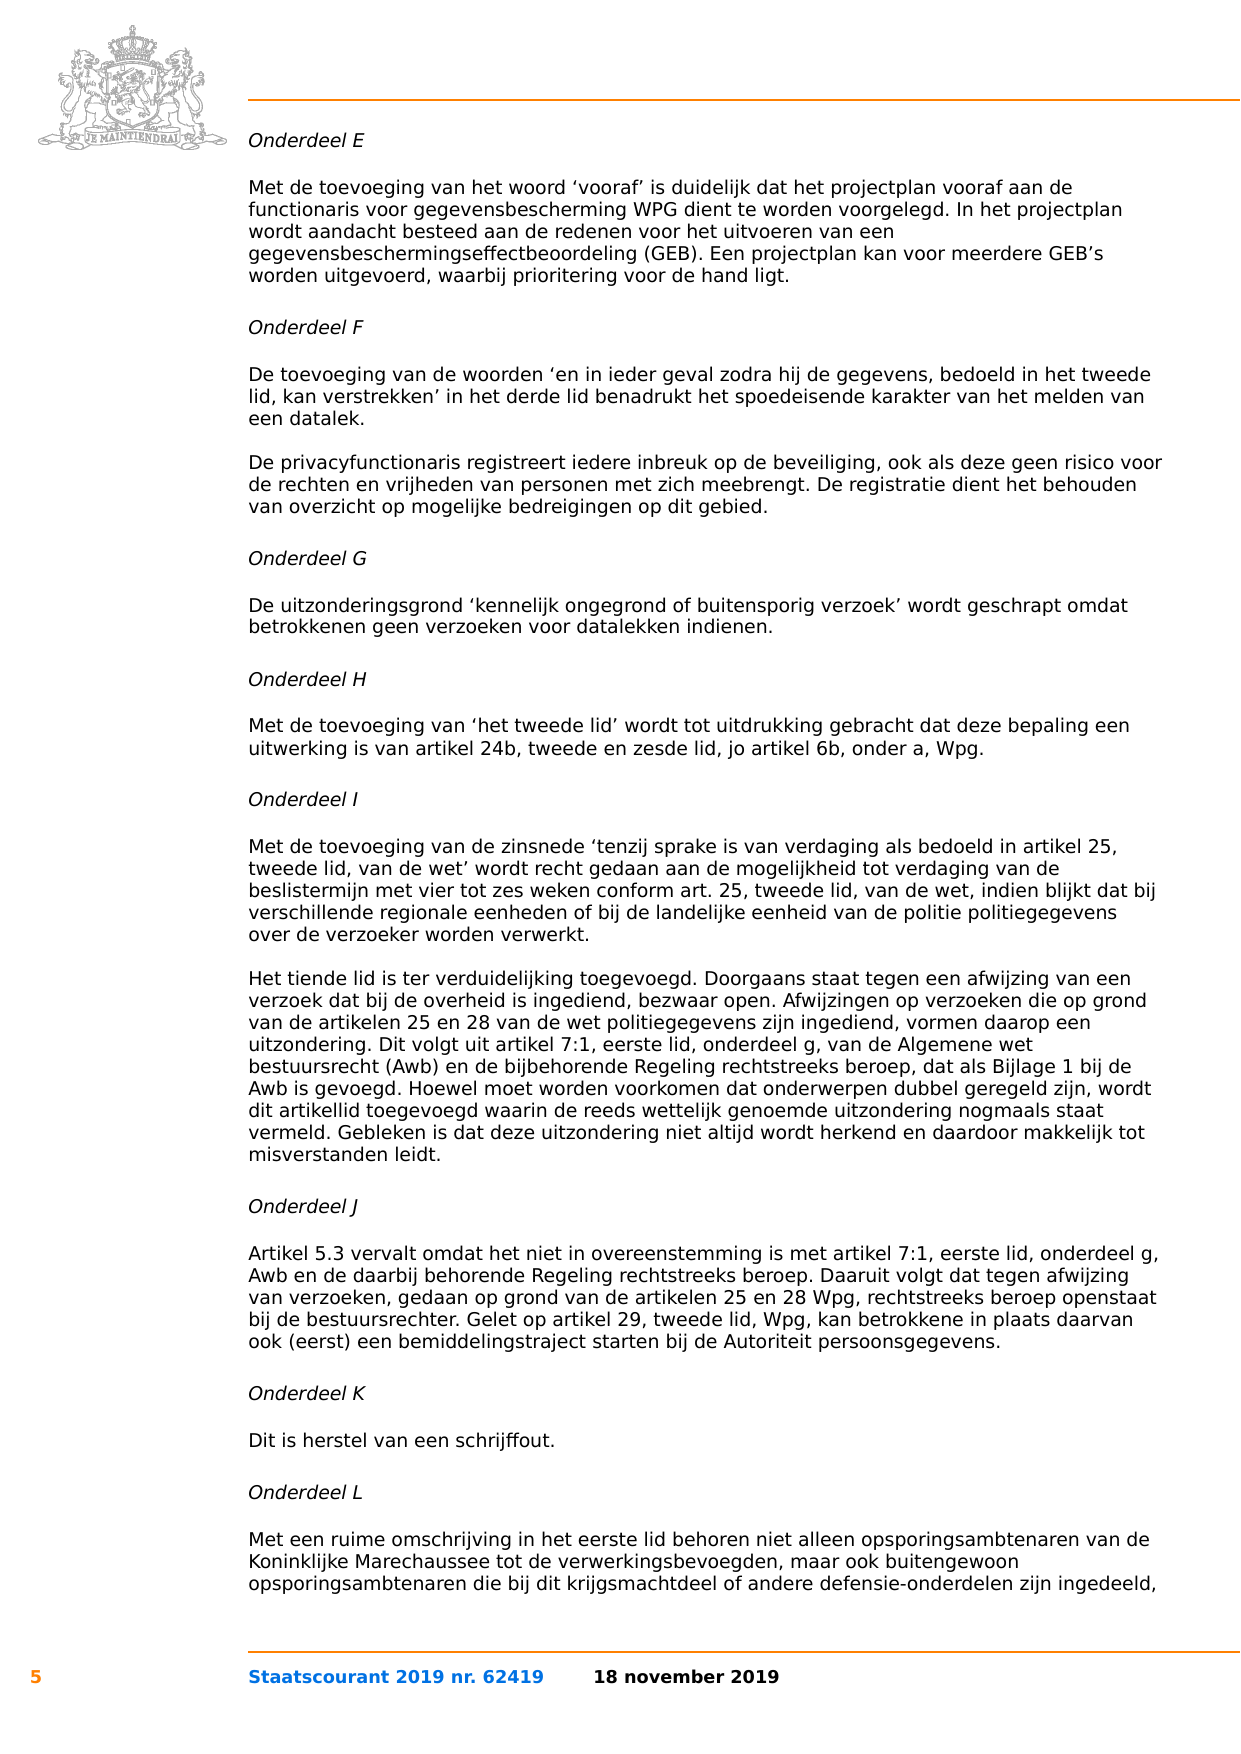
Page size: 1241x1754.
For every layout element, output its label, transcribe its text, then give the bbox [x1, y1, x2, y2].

subtitle Onderdeel J [248, 1196, 1163, 1218]
subtitle Onderdeel I [248, 789, 1163, 811]
text Dit is herstel van een schrijffout. [248, 1430, 1163, 1452]
subtitle Onderdeel F [248, 317, 1163, 339]
text Met de toevoeging van de zinsnede ‘tenzij sprake is van verdaging als bedoeld in artikel 25, tweede lid, van de wet’ wordt recht gedaan aan de mogelijkheid tot verdaging van de beslistermijn met vier tot zes weken conform art. 25, tweede lid, van de wet, indien blijkt dat bij verschillende regionale eenheden of bij de landelijke eenheid van de politie politiegegevens over de verzoeker worden verwerkt. [248, 836, 1163, 946]
text Met een ruime omschrijving in het eerste lid behoren niet alleen opsporingsambtenaren van de Koninklijke Marechaussee tot de verwerkingsbevoegden, maar ook buitengewoon opsporingsambtenaren die bij dit krijgsmachtdeel of andere defensie-onderdelen zijn ingedeeld, [248, 1529, 1163, 1595]
subtitle Onderdeel L [248, 1482, 1163, 1504]
text Het tiende lid is ter verduidelijking toegevoegd. Doorgaans staat tegen een afwijzing van een verzoek dat bij de overheid is ingediend, bezwaar open. Afwijzingen op verzoeken die op grond van de artikelen 25 en 28 van de wet politiegegevens zijn ingediend, vormen daarop een uitzondering. Dit volgt uit artikel 7:1, eerste lid, onderdeel g, van de Algemene wet bestuursrecht (Awb) en de bijbehorende Regeling rechtstreeks beroep, dat als Bijlage 1 bij de Awb is gevoegd. Hoewel moet worden voorkomen dat onderwerpen dubbel geregeld zijn, wordt dit artikellid toegevoegd waarin de reeds wettelijk genoemde uitzondering nogmaals staat vermeld. Gebleken is dat deze uitzondering niet altijd wordt herkend en daardoor makkelijk tot misverstanden leidt. [248, 968, 1163, 1166]
picture [38, 25, 227, 150]
text Met de toevoeging van het woord ‘vooraf’ is duidelijk dat het projectplan vooraf aan de functionaris voor gegevensbescherming WPG dient te worden voorgelegd. In het projectplan wordt aandacht besteed aan de redenen voor het uitvoeren van een gegevensbeschermingseffectbeoordeling (GEB). Een projectplan kan voor meerdere GEB’s worden uitgevoerd, waarbij prioritering voor de hand ligt. [248, 177, 1163, 287]
text Artikel 5.3 vervalt omdat het niet in overeenstemming is met artikel 7:1, eerste lid, onderdeel g, Awb en de daarbij behorende Regeling rechtstreeks beroep. Daaruit volgt dat tegen afwijzing van verzoeken, gedaan op grond van de artikelen 25 en 28 Wpg, rechtstreeks beroep openstaat bij de bestuursrechter. Gelet op artikel 29, tweede lid, Wpg, kan betrokkene in plaats daarvan ook (eerst) een bemiddelingstraject starten bij de Autoriteit persoonsgegevens. [248, 1243, 1163, 1353]
text De toevoeging van de woorden ‘en in ieder geval zodra hij de gegevens, bedoeld in het tweede lid, kan verstrekken’ in het derde lid benadrukt het spoedeisende karakter van het melden van een datalek. [248, 364, 1163, 430]
text Met de toevoeging van ‘het tweede lid’ wordt tot uitdrukking gebracht dat deze bepaling een uitwerking is van artikel 24b, tweede en zesde lid, jo artikel 6b, onder a, Wpg. [248, 715, 1163, 759]
subtitle Onderdeel K [248, 1383, 1163, 1405]
subtitle Onderdeel H [248, 668, 1163, 690]
subtitle Onderdeel E [248, 130, 1163, 152]
subtitle Onderdeel G [248, 547, 1163, 569]
text De privacyfunctionaris registreert iedere inbreuk op de beveiliging, ook als deze geen risico voor de rechten en vrijheden van personen met zich meebrengt. De registratie dient het behouden van overzicht op mogelijke bedreigingen op dit gebied. [248, 452, 1163, 517]
text De uitzonderingsgrond ‘kennelijk ongegrond of buitensporig verzoek’ wordt geschrapt omdat betrokkenen geen verzoeken voor datalekken indienen. [248, 594, 1163, 638]
